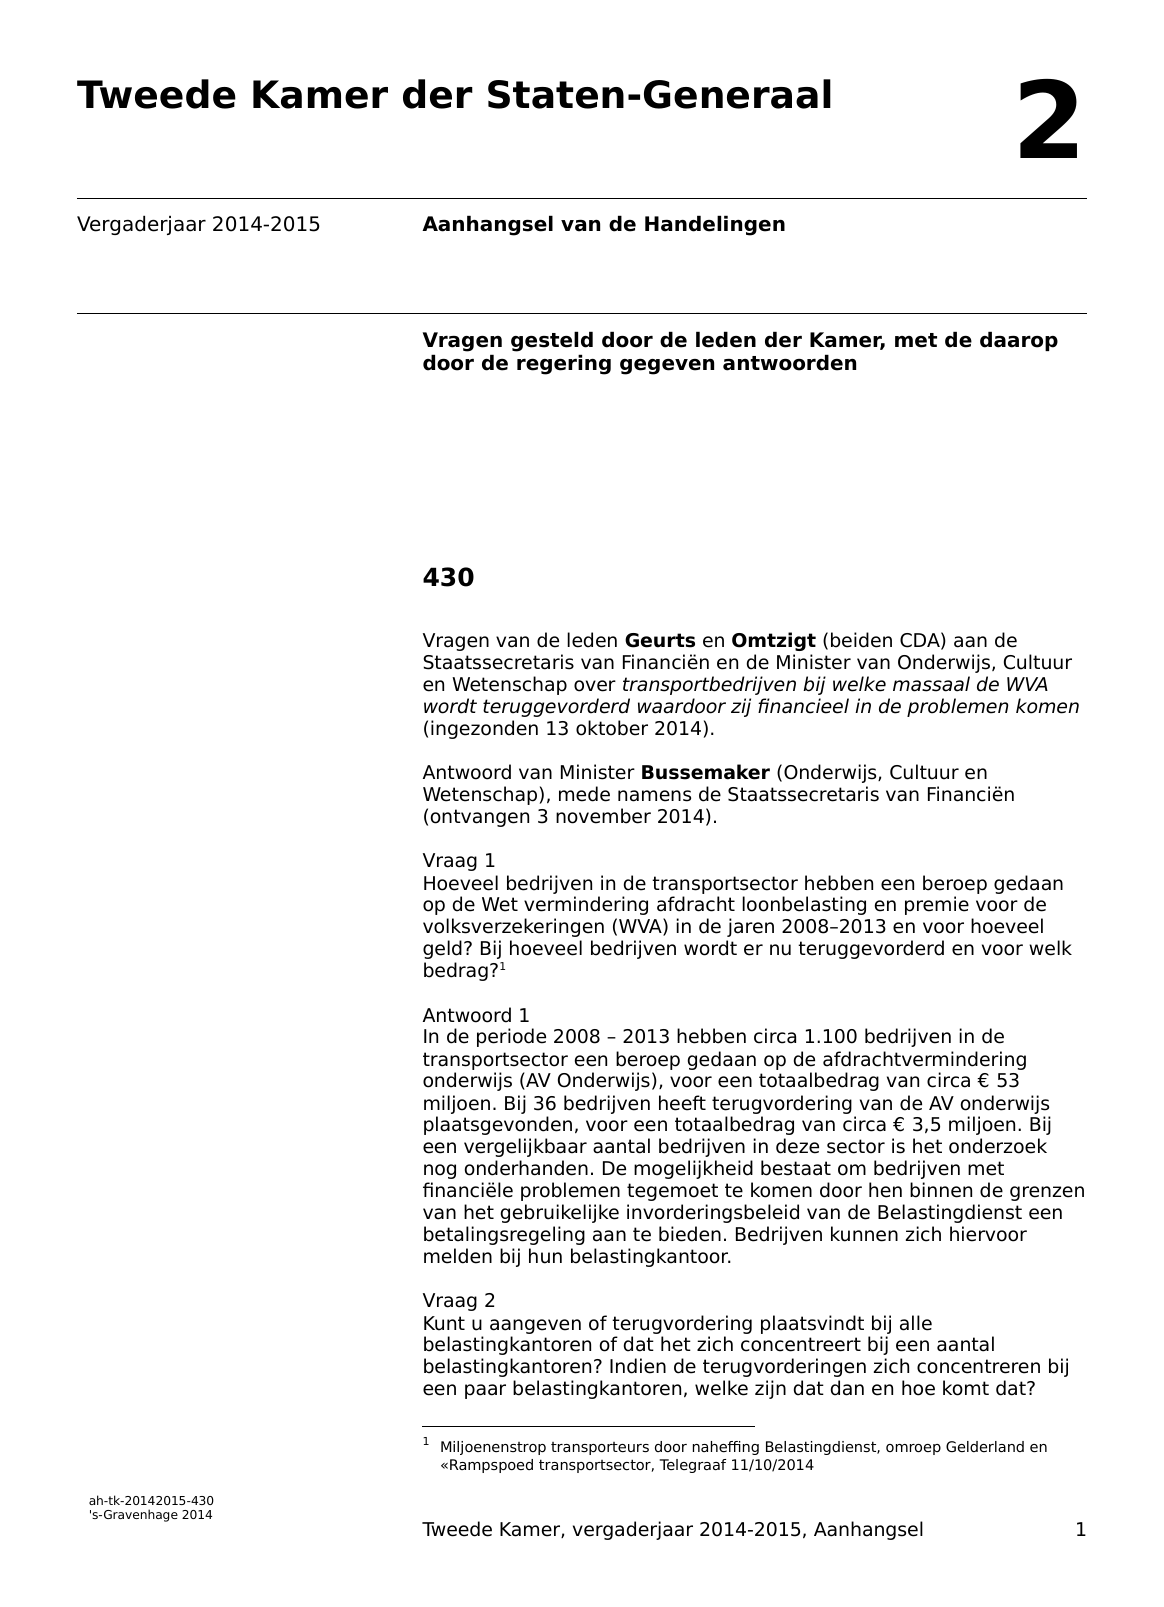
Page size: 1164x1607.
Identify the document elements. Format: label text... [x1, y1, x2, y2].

text In de periode 2008 – 2013 hebben circa 1.100 bedrijven in de transportsector een beroep gedaan op de afdrachtvermindering onderwijs (AV Onderwijs), voor een totaalbedrag van circa € 53 miljoen. Bij 36 bedrijven heeft terugvordering van de AV onderwijs plaatsgevonden, voor een totaalbedrag van circa € 3,5 miljoen. Bij een vergelijkbaar aantal bedrijven in deze sector is het onderzoek nog onderhanden. De mogelijkheid bestaat om bedrijven met financiële problemen tegemoet te komen door hen binnen de grenzen van het gebruikelijke invorderingsbeleid van de Belastingdienst een betalingsregeling aan te bieden. Bedrijven kunnen zich hiervoor melden bij hun belastingkantoor. [422, 1026, 1087, 1268]
text ah-tk-20142015-430 [88, 1494, 323, 1508]
text Kunt u aangeven of terugvordering plaatsvindt bij alle belastingkantoren of dat het zich concentreert bij een aantal belastingkantoren? Indien de terugvorderingen zich concentreren bij een paar belastingkantoren, welke zijn dat dan en hoe komt dat? [422, 1312, 1087, 1400]
table_cell [77, 314, 422, 375]
text 's-Gravenhage 2014 [88, 1508, 323, 1522]
text Miljoenenstrop transporteurs door naheffing Belastingdienst, omroep Gelderland en «Rampspoed transportsector, Telegraaf 11/10/2014 [422, 1435, 1087, 1474]
table_header Tweede Kamer der Staten-Generaal [77, 59, 886, 198]
text Vragen van de leden Geurts en Omtzigt (beiden CDA) aan de Staatssecretaris van Financiën en de Minister van Onderwijs, Cultuur en Wetenschap over transportbedrijven bij welke massaal de WVA wordt teruggevorderd waardoor zij financieel in de problemen komen (ingezonden 13 oktober 2014). [422, 630, 1087, 740]
table_cell Vragen gesteld door de leden der Kamer, met de daarop door de regering gegeven antwoorden [422, 314, 1087, 375]
table_header 2 [886, 59, 1087, 198]
table_cell Vergaderjaar 2014-2015 [77, 199, 422, 313]
text 430 [422, 563, 1087, 592]
text Vraag 1 [422, 850, 1087, 872]
table_cell Aanhangsel van de Handelingen [422, 199, 1087, 313]
text Hoeveel bedrijven in de transportsector hebben een beroep gedaan op de Wet vermindering afdracht loonbelasting en premie voor de volksverzekeringen (WVA) in de jaren 2008–2013 en voor hoeveel geld? Bij hoeveel bedrijven wordt er nu teruggevorderd en voor welk bedrag? [422, 872, 1087, 982]
text Antwoord 1 [422, 1004, 1087, 1026]
text Antwoord van Minister Bussemaker (Onderwijs, Cultuur en Wetenschap), mede namens de Staatssecretaris van Financiën (ontvangen 3 november 2014). [422, 762, 1087, 828]
text Vraag 2 [422, 1290, 1087, 1312]
